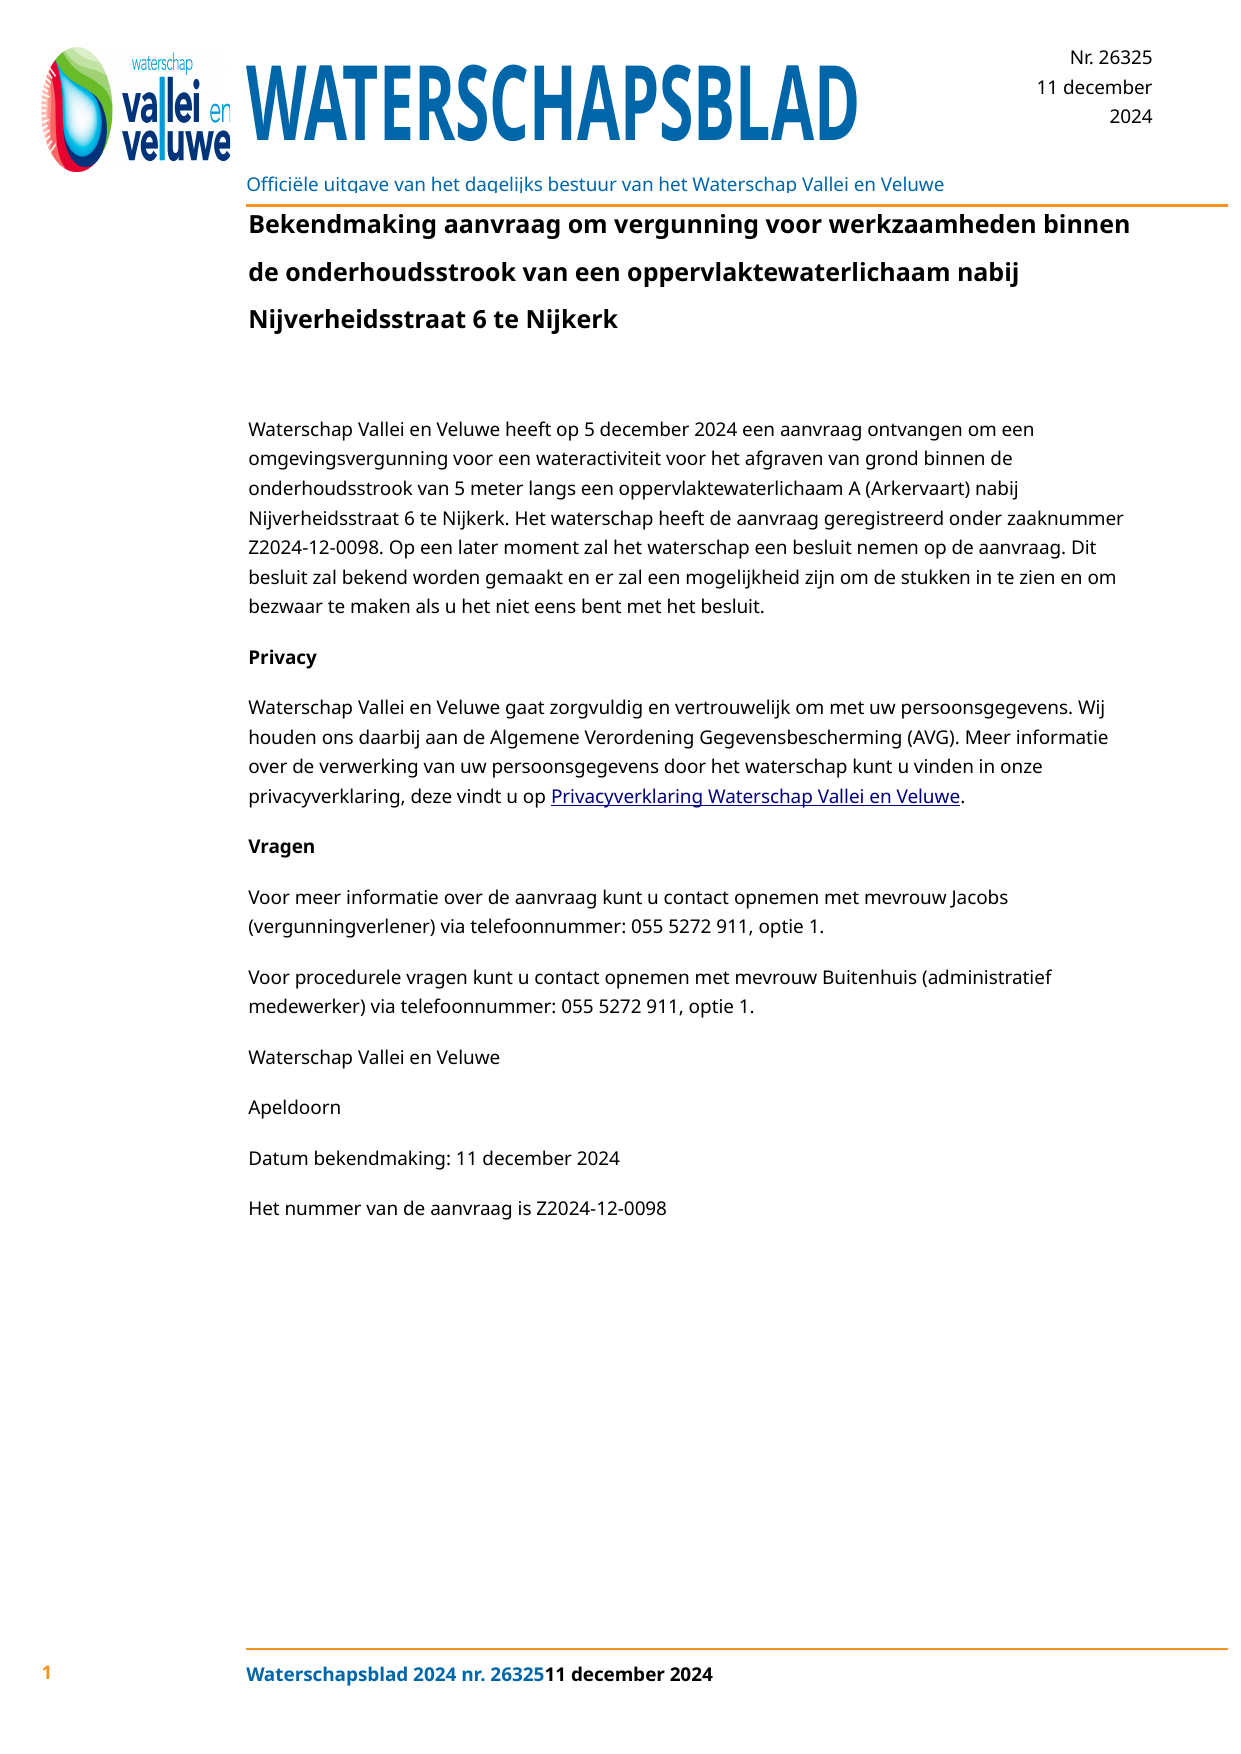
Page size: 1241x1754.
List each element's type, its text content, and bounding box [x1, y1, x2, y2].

picture [41, 47, 231, 172]
text Waterschap Vallei en Veluwe heeft op 5 december 2024 een aanvraag ontvangen om een omgevingsvergunning voor een wateractiviteit voor het afgraven van grond binnen de onderhoudsstrook van 5 meter langs een oppervlaktewaterlichaam A (Arkervaart) nabij Nijverheidsstraat 6 te Nijkerk. Het waterschap heeft de aanvraag geregistreerd onder zaaknummer Z2024-12-0098. Op een later moment zal het waterschap een besluit nemen op de aanvraag. Dit besluit zal bekend worden gemaakt en er zal een mogelijkheid zijn om de stukken in te zien en om bezwaar te maken als u het niet eens bent met het besluit. [248, 416, 1152, 619]
text Voor meer informatie over de aanvraag kunt u contact opnemen met mevrouw Jacobs (vergunningverlener) via telefoonnummer: 055 5272 911, optie 1. [248, 884, 1152, 939]
text Voor procedurele vragen kunt u contact opnemen met mevrouw Buitenhuis (administratief medewerker) via telefoonnummer: 055 5272 911, optie 1. [248, 964, 1152, 1019]
text Waterschap Vallei en Veluwe gaat zorgvuldig en vertrouwelijk om met uw persoonsgegevens. Wij houden ons daarbij aan de Algemene Verordening Gegevensbescherming (AVG). Meer informatie over de verwerking van uw persoonsgegevens door het waterschap kunt u vinden in onze privacyverklaring, deze vindt u op Privacyverklaring Waterschap Vallei en Veluwe. [248, 694, 1152, 809]
text Datum bekendmaking: 11 december 2024 [248, 1145, 1152, 1170]
text Bekendmaking aanvraag om vergunning voor werkzaamheden binnen de onderhoudsstrook van een oppervlaktewaterlichaam nabij Nijverheidsstraat 6 te Nijkerk [248, 207, 1152, 336]
text Waterschap Vallei en Veluwe [248, 1044, 1152, 1069]
text Vragen [248, 833, 1152, 859]
text Privacy [248, 644, 1152, 669]
text Het nummer van de aanvraag is Z2024-12-0098 [248, 1195, 1152, 1221]
text Apeldoorn [248, 1094, 1152, 1120]
